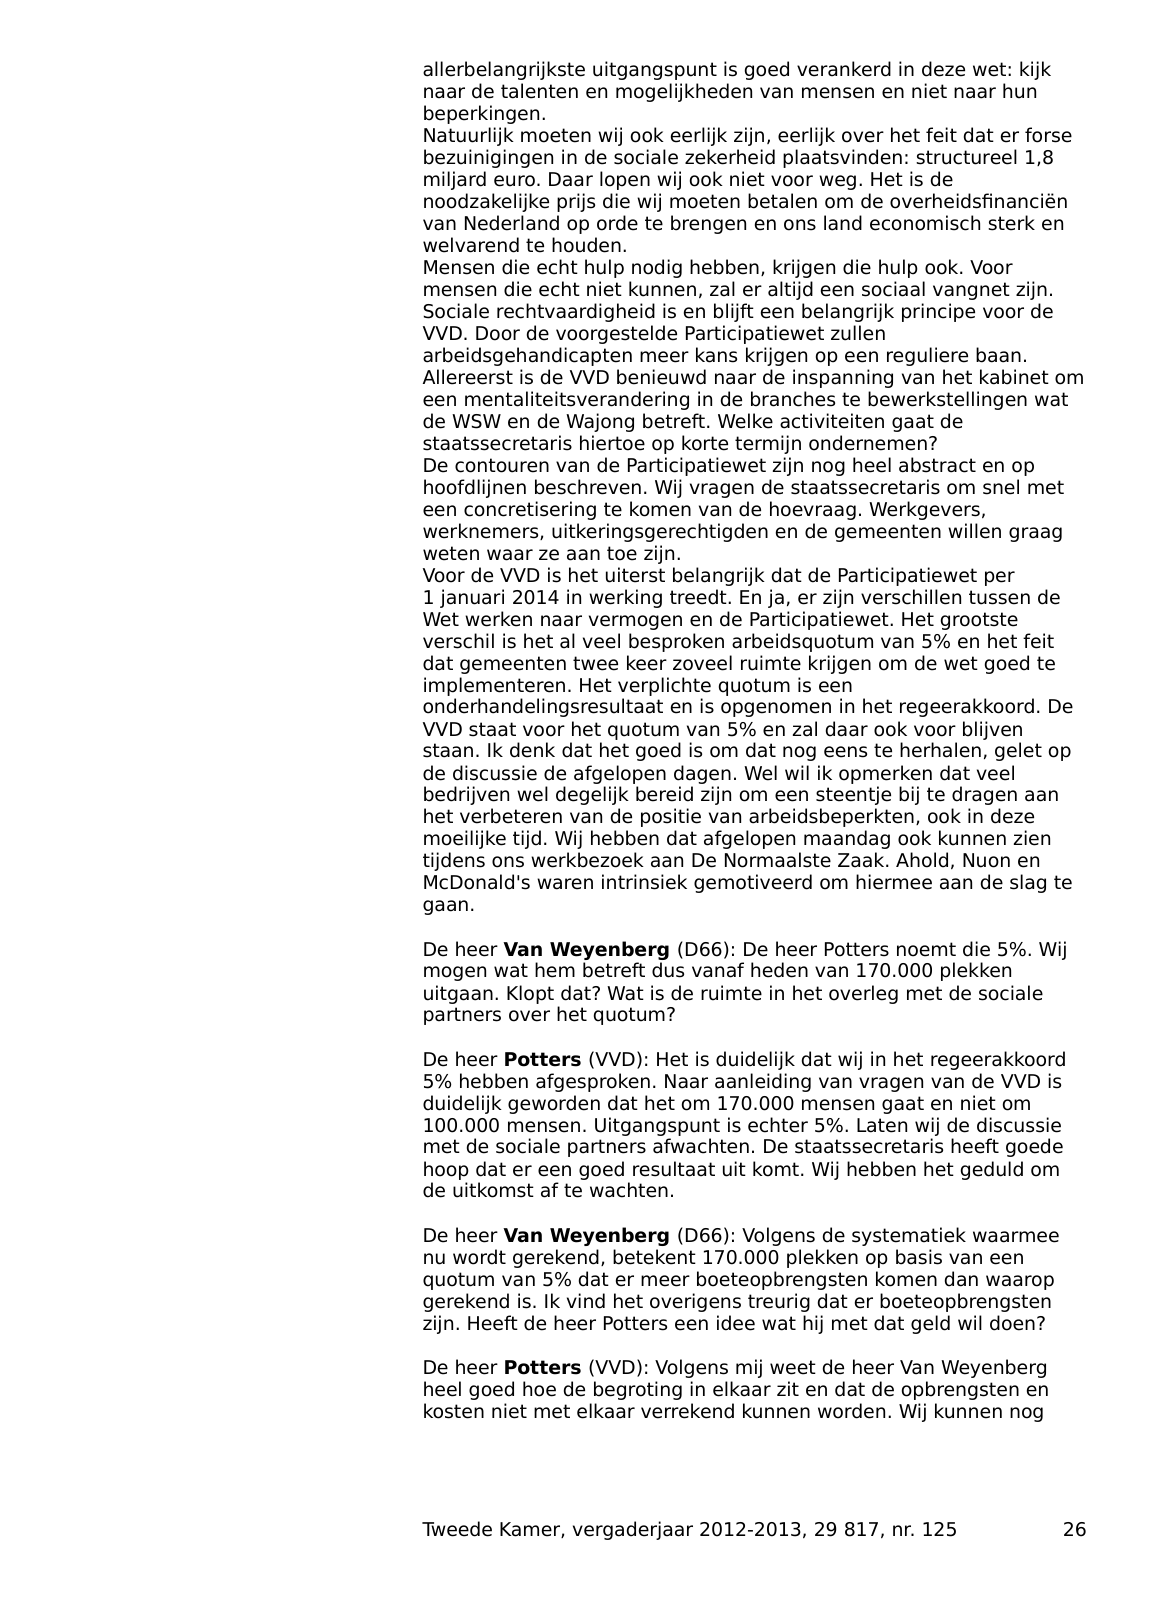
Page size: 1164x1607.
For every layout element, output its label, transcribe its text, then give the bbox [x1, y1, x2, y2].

text allerbelangrijkste uitgangspunt is goed verankerd in deze wet: kijk naar de talenten en mogelijkheden van mensen en niet naar hun beperkingen. [422, 59, 1087, 125]
text De contouren van de Participatiewet zijn nog heel abstract en op hoofdlijnen beschreven. Wij vragen de staatssecretaris om snel met een concretisering te komen van de hoevraag. Werkgevers, werknemers, uitkeringsgerechtigden en de gemeenten willen graag weten waar ze aan toe zijn. [422, 455, 1087, 564]
text De heer Potters (VVD): Volgens mij weet de heer Van Weyenberg heel goed hoe de begroting in elkaar zit en dat de opbrengsten en kosten niet met elkaar verrekend kunnen worden. Wij kunnen nog [422, 1357, 1087, 1423]
text Mensen die echt hulp nodig hebben, krijgen die hulp ook. Voor mensen die echt niet kunnen, zal er altijd een sociaal vangnet zijn. Sociale rechtvaardigheid is en blijft een belangrijk principe voor de VVD. Door de voorgestelde Participatiewet zullen arbeidsgehandicapten meer kans krijgen op een reguliere baan. [422, 257, 1087, 367]
text De heer Potters (VVD): Het is duidelijk dat wij in het regeerakkoord 5% hebben afgesproken. Naar aanleiding van vragen van de VVD is duidelijk geworden dat het om 170.000 mensen gaat en niet om 100.000 mensen. Uitgangspunt is echter 5%. Laten wij de discussie met de sociale partners afwachten. De staatssecretaris heeft goede hoop dat er een goed resultaat uit komt. Wij hebben het geduld om de uitkomst af te wachten. [422, 1048, 1087, 1202]
text Voor de VVD is het uiterst belangrijk dat de Participatiewet per 1 januari 2014 in werking treedt. En ja, er zijn verschillen tussen de Wet werken naar vermogen en de Participatiewet. Het grootste verschil is het al veel besproken arbeidsquotum van 5% en het feit dat gemeenten twee keer zoveel ruimte krijgen om de wet goed te implementeren. Het verplichte quotum is een onderhandelingsresultaat en is opgenomen in het regeerakkoord. De VVD staat voor het quotum van 5% en zal daar ook voor blijven staan. Ik denk dat het goed is om dat nog eens te herhalen, gelet op de discussie de afgelopen dagen. Wel wil ik opmerken dat veel bedrijven wel degelijk bereid zijn om een steentje bij te dragen aan het verbeteren van de positie van arbeidsbeperkten, ook in deze moeilijke tijd. Wij hebben dat afgelopen maandag ook kunnen zien tijdens ons werkbezoek aan De Normaalste Zaak. Ahold, Nuon en McDonald's waren intrinsiek gemotiveerd om hiermee aan de slag te gaan. [422, 564, 1087, 916]
text Allereerst is de VVD benieuwd naar de inspanning van het kabinet om een mentaliteitsverandering in de branches te bewerkstellingen wat de WSW en de Wajong betreft. Welke activiteiten gaat de staatssecretaris hiertoe op korte termijn ondernemen? [422, 367, 1087, 455]
text De heer Van Weyenberg (D66): Volgens de systematiek waarmee nu wordt gerekend, betekent 170.000 plekken op basis van een quotum van 5% dat er meer boeteopbrengsten komen dan waarop gerekend is. Ik vind het overigens treurig dat er boeteopbrengsten zijn. Heeft de heer Potters een idee wat hij met dat geld wil doen? [422, 1224, 1087, 1334]
text Natuurlijk moeten wij ook eerlijk zijn, eerlijk over het feit dat er forse bezuinigingen in de sociale zekerheid plaatsvinden: structureel 1,8 miljard euro. Daar lopen wij ook niet voor weg. Het is de noodzakelijke prijs die wij moeten betalen om de overheidsfinanciën van Nederland op orde te brengen en ons land economisch sterk en welvarend te houden. [422, 125, 1087, 257]
text De heer Van Weyenberg (D66): De heer Potters noemt die 5%. Wij mogen wat hem betreft dus vanaf heden van 170.000 plekken uitgaan. Klopt dat? Wat is de ruimte in het overleg met de sociale partners over het quotum? [422, 938, 1087, 1026]
